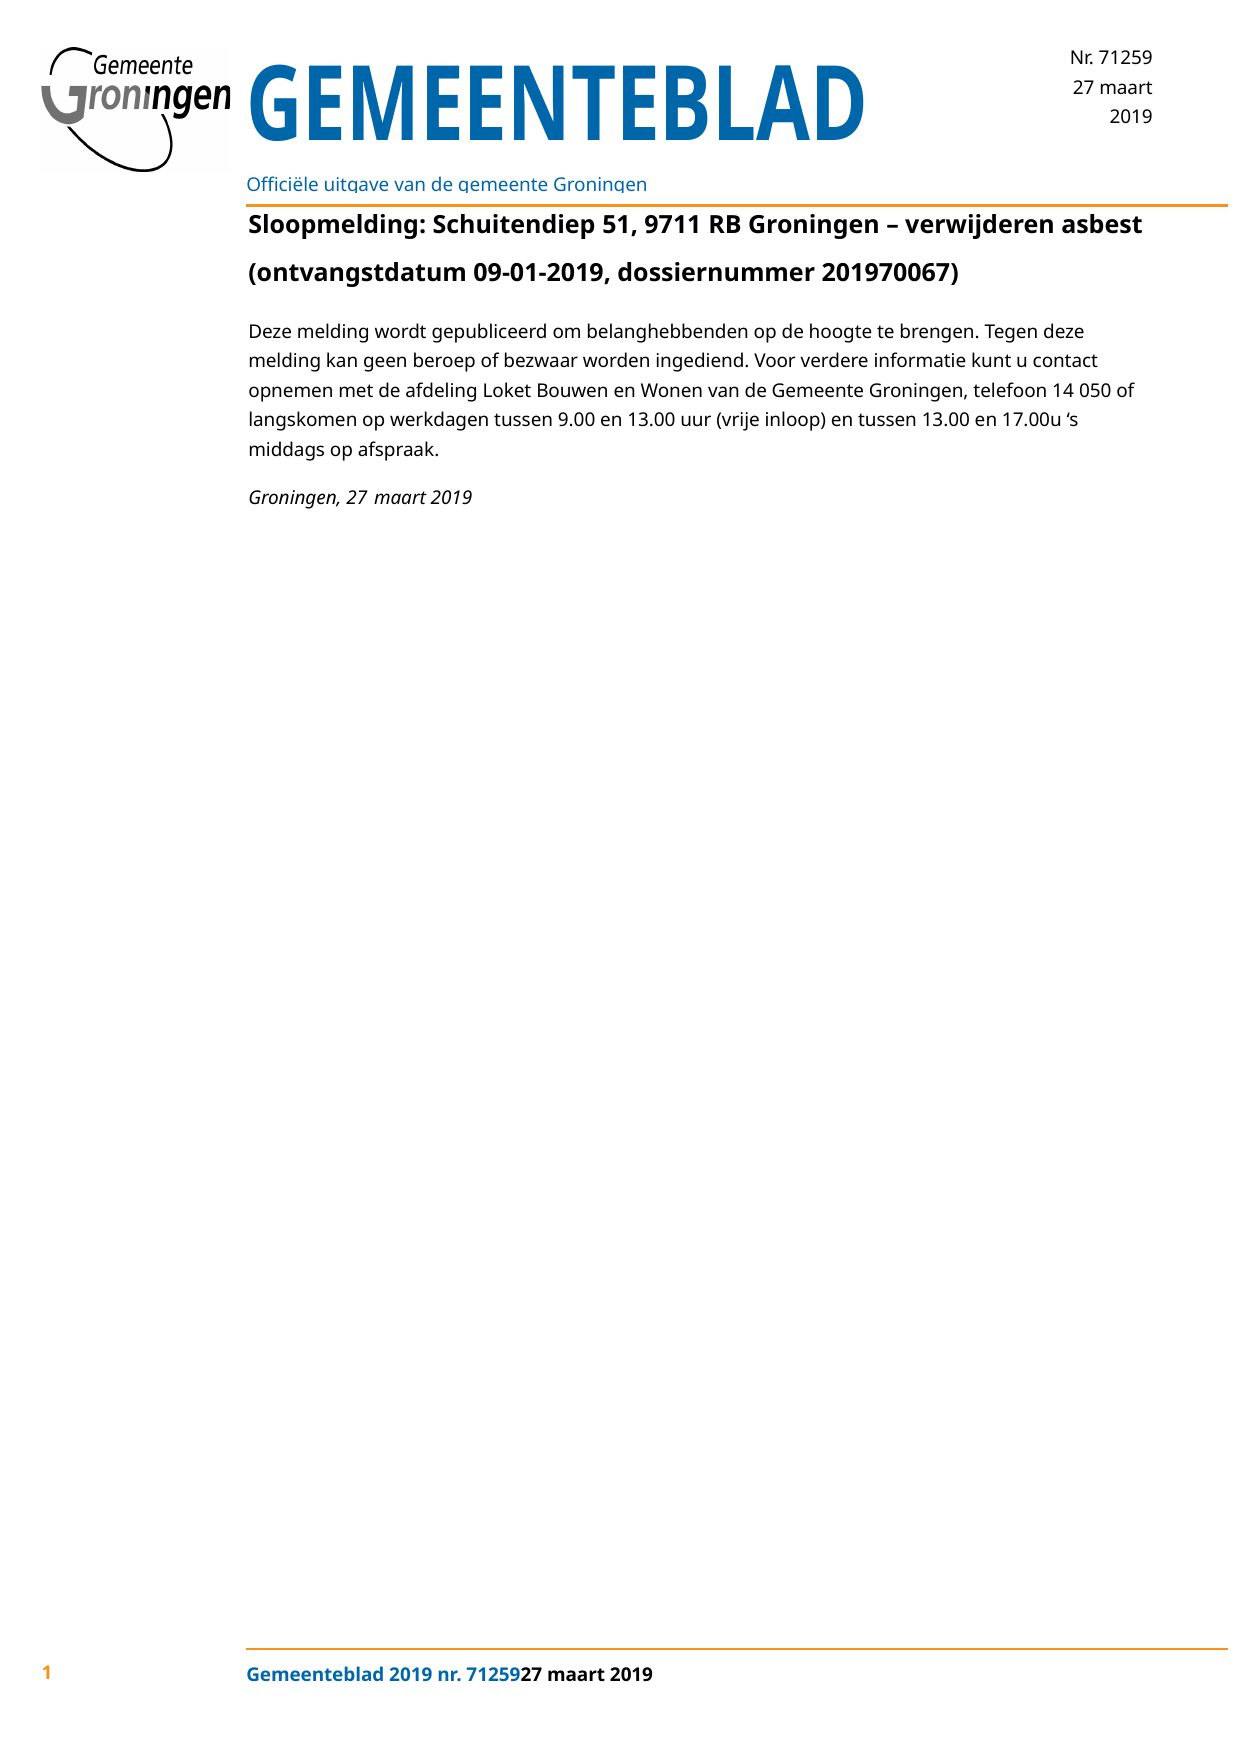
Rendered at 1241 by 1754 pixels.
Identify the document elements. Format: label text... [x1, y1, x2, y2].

text Deze melding wordt gepubliceerd om belanghebbenden op de hoogte te brengen. Tegen deze melding kan geen beroep of bezwaar worden ingediend. Voor verdere informatie kunt u contact opnemen met de afdeling Loket Bouwen en Wonen van de Gemeente Groningen, telefoon 14 050 of langskomen op werkdagen tussen 9.00 en 13.00 uur (vrije inloop) en tussen 13.00 en 17.00u ‘s middags op afspraak. [248, 318, 1152, 462]
text Sloopmelding: Schuitendiep 51, 9711 RB Groningen – verwijderen asbest (ontvangstdatum 09-01-2019, dossiernummer 201970067) [248, 207, 1152, 288]
picture [41, 47, 231, 172]
text Groningen, 27 maart 2019 [248, 484, 1152, 510]
